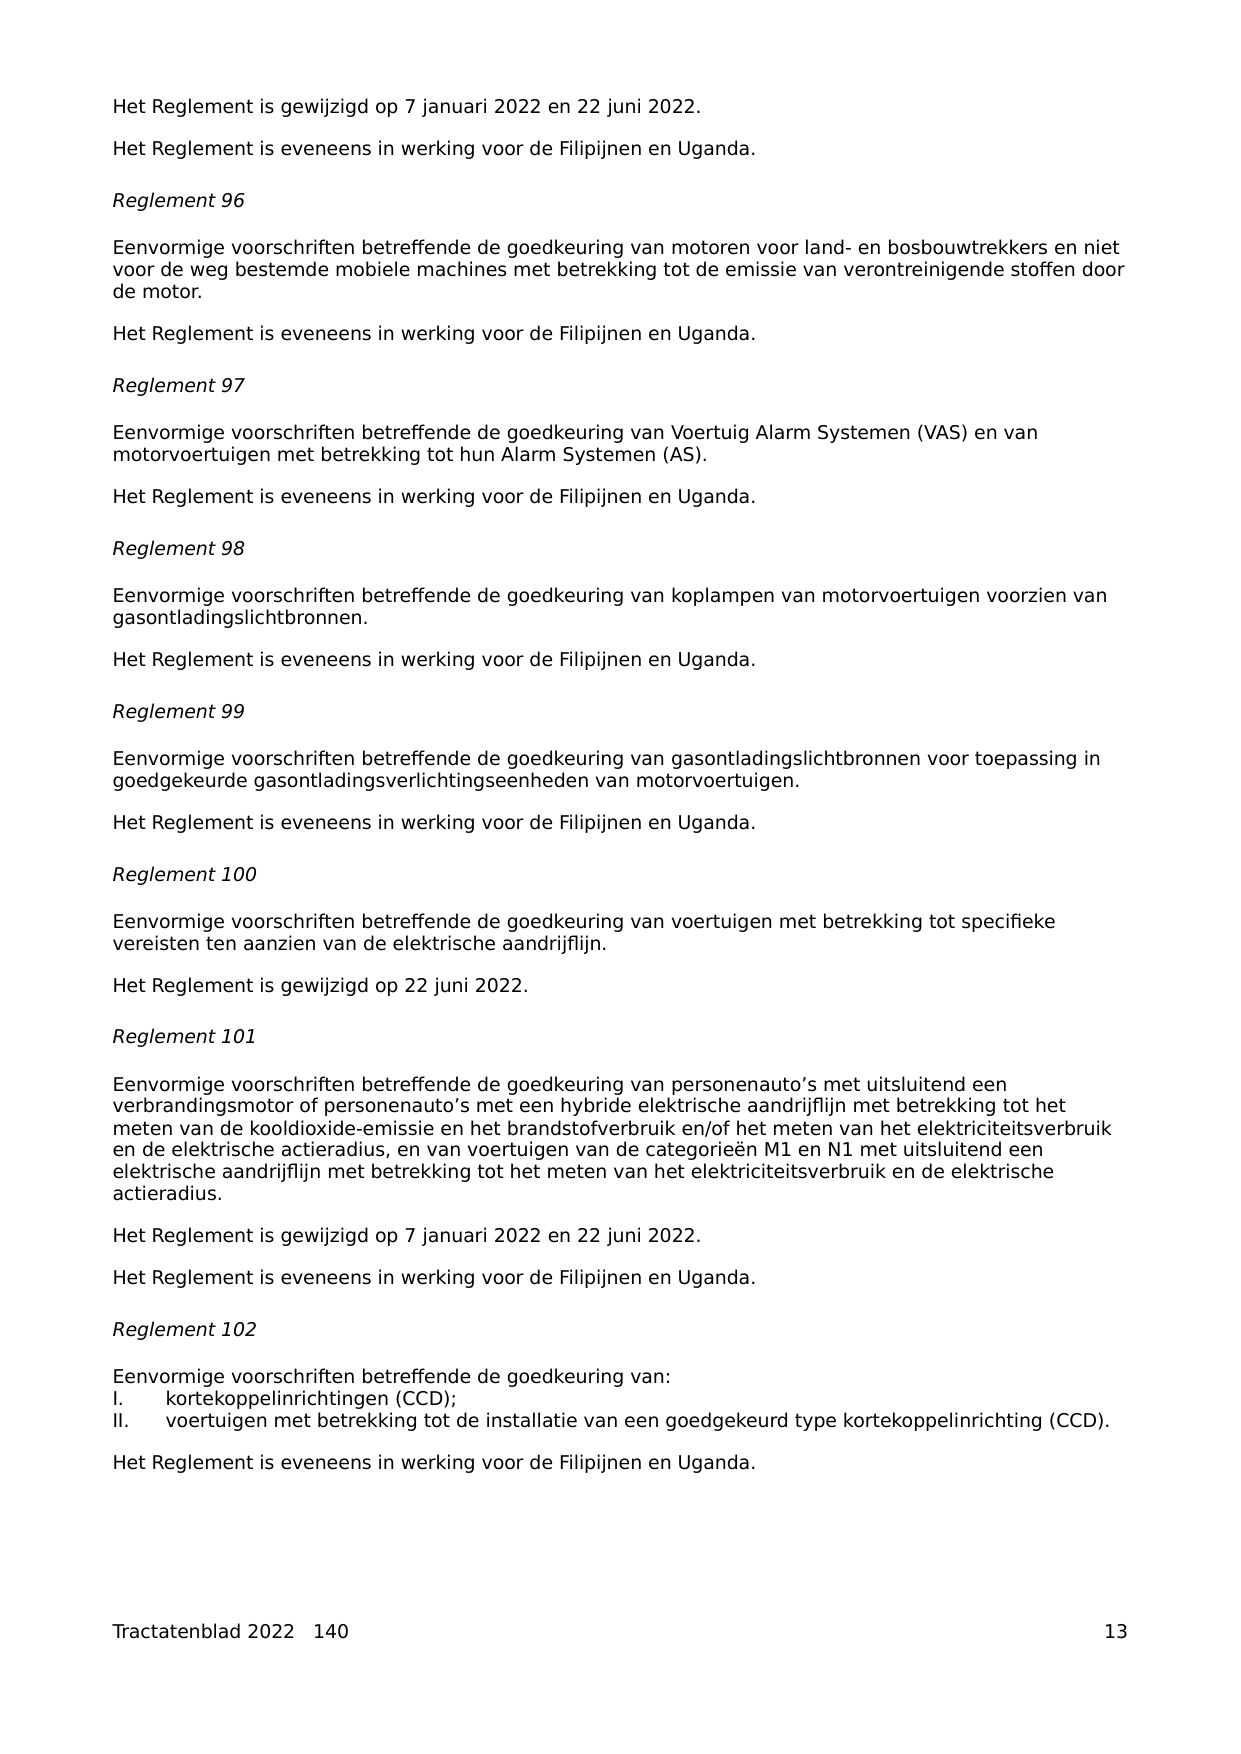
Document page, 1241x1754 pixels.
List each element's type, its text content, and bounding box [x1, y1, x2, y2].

text II. voertuigen met betrekking tot de installatie van een goedgekeurd type kortekoppelinrichting (CCD). [112, 1410, 1128, 1432]
subtitle Reglement 96 [112, 190, 1128, 212]
text Eenvormige voorschriften betreffende de goedkeuring van Voertuig Alarm Systemen (VAS) en van motorvoertuigen met betrekking tot hun Alarm Systemen (AS). [112, 422, 1128, 466]
subtitle Reglement 99 [112, 701, 1128, 723]
subtitle Reglement 101 [112, 1026, 1128, 1048]
text Eenvormige voorschriften betreffende de goedkeuring van gasontladingslichtbronnen voor toepassing in goedgekeurde gasontladingsverlichtingseenheden van motorvoertuigen. [112, 748, 1128, 792]
text Eenvormige voorschriften betreffende de goedkeuring van: [112, 1366, 1128, 1388]
text Eenvormige voorschriften betreffende de goedkeuring van personenauto’s met uitsluitend een verbrandingsmotor of personenauto’s met een hybride elektrische aandrijflijn met betrekking tot het meten van de kooldioxide-emissie en het brandstofverbruik en/of het meten van het elektriciteitsverbruik en de elektrische actieradius, en van voertuigen van de categorieën M1 en N1 met uitsluitend een elektrische aandrijflijn met betrekking tot het meten van het elektriciteitsverbruik en de elektrische actieradius. [112, 1073, 1128, 1205]
text Het Reglement is eveneens in werking voor de Filipijnen en Uganda. [112, 486, 1128, 508]
text Het Reglement is eveneens in werking voor de Filipijnen en Uganda. [112, 138, 1128, 160]
text Het Reglement is eveneens in werking voor de Filipijnen en Uganda. [112, 812, 1128, 833]
subtitle Reglement 100 [112, 863, 1128, 886]
subtitle Reglement 102 [112, 1319, 1128, 1341]
text Het Reglement is eveneens in werking voor de Filipijnen en Uganda. [112, 649, 1128, 671]
subtitle Reglement 97 [112, 375, 1128, 397]
text Het Reglement is eveneens in werking voor de Filipijnen en Uganda. [112, 1267, 1128, 1289]
text Het Reglement is eveneens in werking voor de Filipijnen en Uganda. [112, 1452, 1128, 1474]
subtitle Reglement 98 [112, 538, 1128, 560]
text Het Reglement is eveneens in werking voor de Filipijnen en Uganda. [112, 323, 1128, 345]
text Eenvormige voorschriften betreffende de goedkeuring van motoren voor land- en bosbouwtrekkers en niet voor de weg bestemde mobiele machines met betrekking tot de emissie van verontreinigende stoffen door de motor. [112, 237, 1128, 303]
text Het Reglement is gewijzigd op 7 januari 2022 en 22 juni 2022. [112, 96, 1128, 118]
text Het Reglement is gewijzigd op 22 juni 2022. [112, 974, 1128, 996]
text Eenvormige voorschriften betreffende de goedkeuring van voertuigen met betrekking tot specifieke vereisten ten aanzien van de elektrische aandrijflijn. [112, 911, 1128, 954]
text I. kortekoppelinrichtingen (CCD); [112, 1388, 1128, 1410]
text Eenvormige voorschriften betreffende de goedkeuring van koplampen van motorvoertuigen voorzien van gasontladingslichtbronnen. [112, 585, 1128, 629]
text Het Reglement is gewijzigd op 7 januari 2022 en 22 juni 2022. [112, 1225, 1128, 1247]
